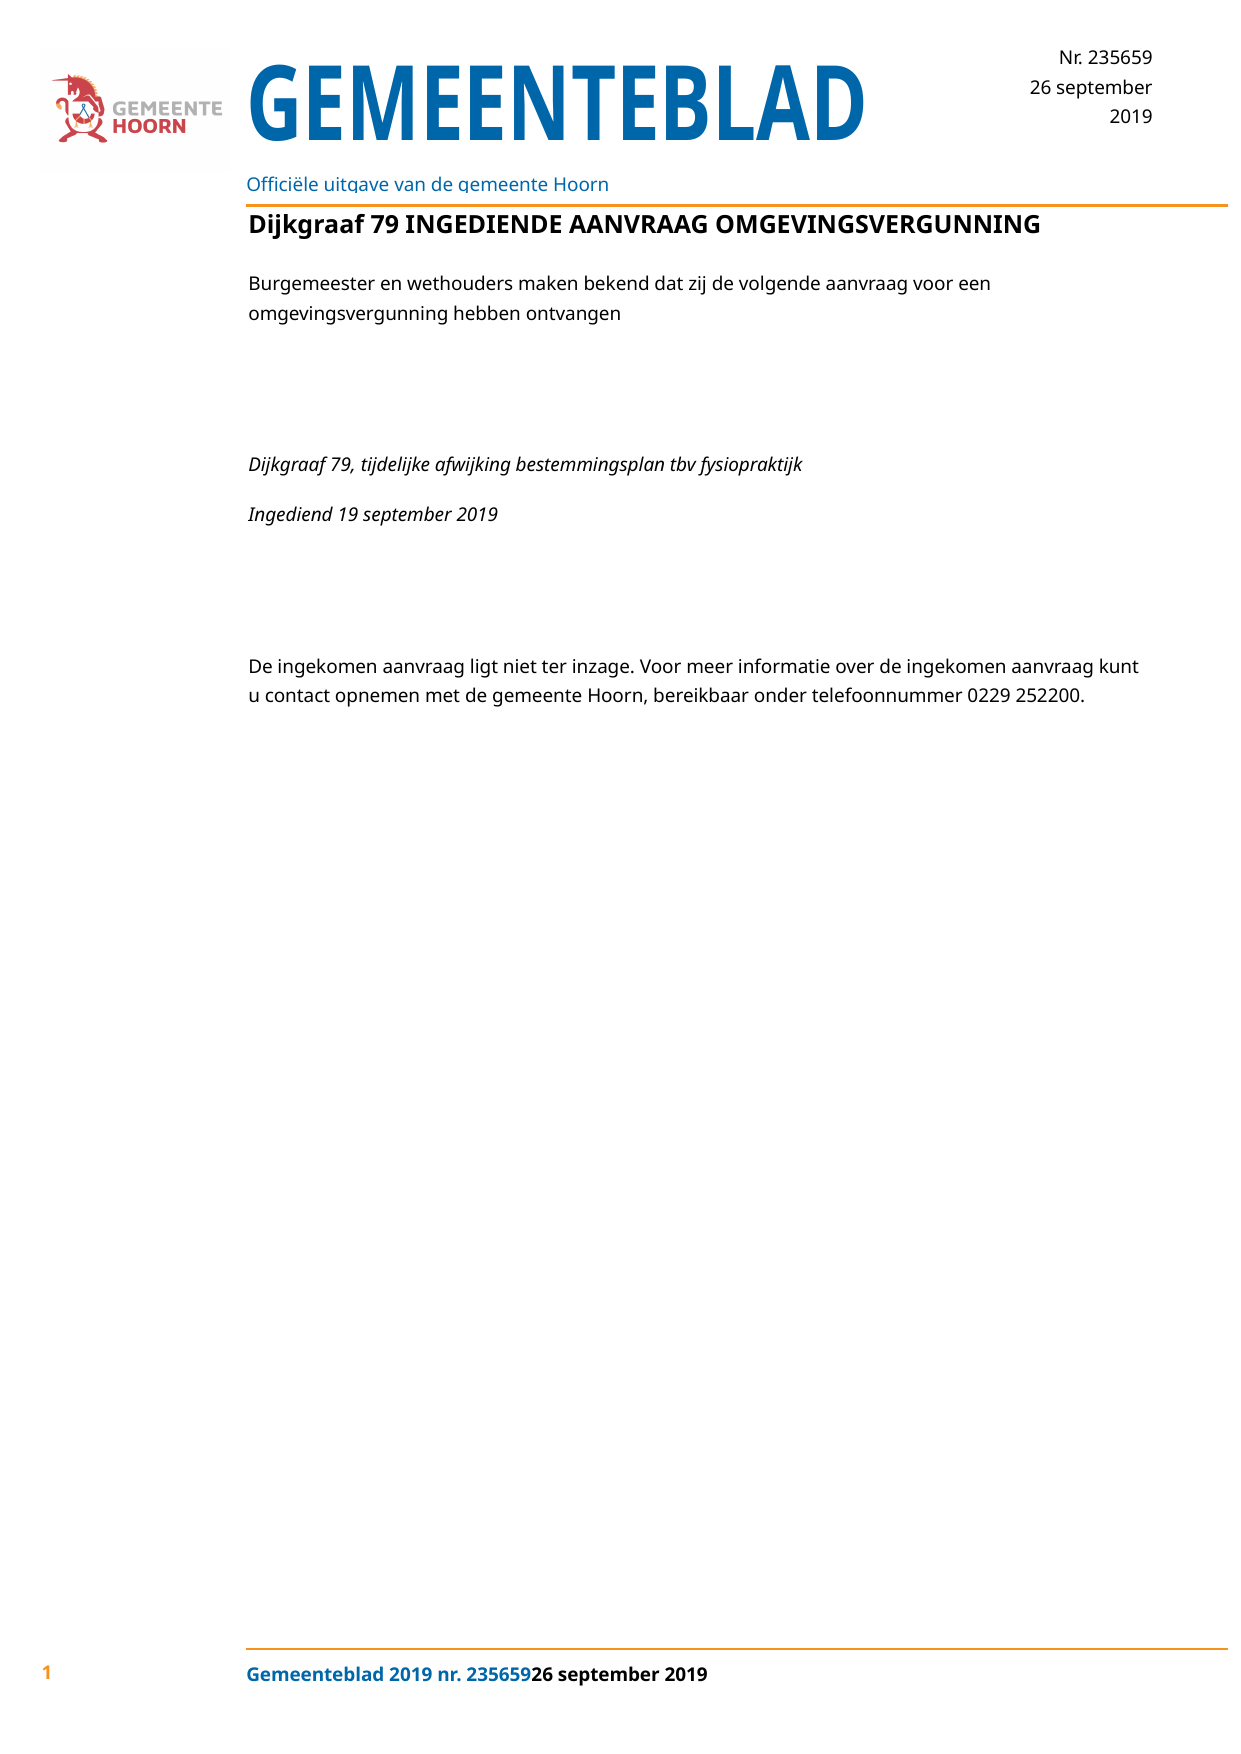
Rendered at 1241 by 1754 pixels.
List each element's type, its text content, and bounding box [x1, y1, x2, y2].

text Ingediend 19 september 2019 [248, 502, 1152, 527]
picture [41, 47, 231, 172]
text Dijkgraaf 79 INGEDIENDE AANVRAAG OMGEVINGSVERGUNNING [248, 207, 1152, 241]
text De ingekomen aanvraag ligt niet ter inzage. Voor meer informatie over de ingekomen aanvraag kunt u contact opnemen met de gemeente Hoorn, bereikbaar onder telefoonnummer 0229 252200. [248, 653, 1152, 708]
text Dijkgraaf 79, tijdelijke afwijking bestemmingsplan tbv fysiopraktijk [248, 451, 1152, 477]
text Burgemeester en wethouders maken bekend dat zij de volgende aanvraag voor een omgevingsvergunning hebben ontvangen [248, 270, 1152, 326]
